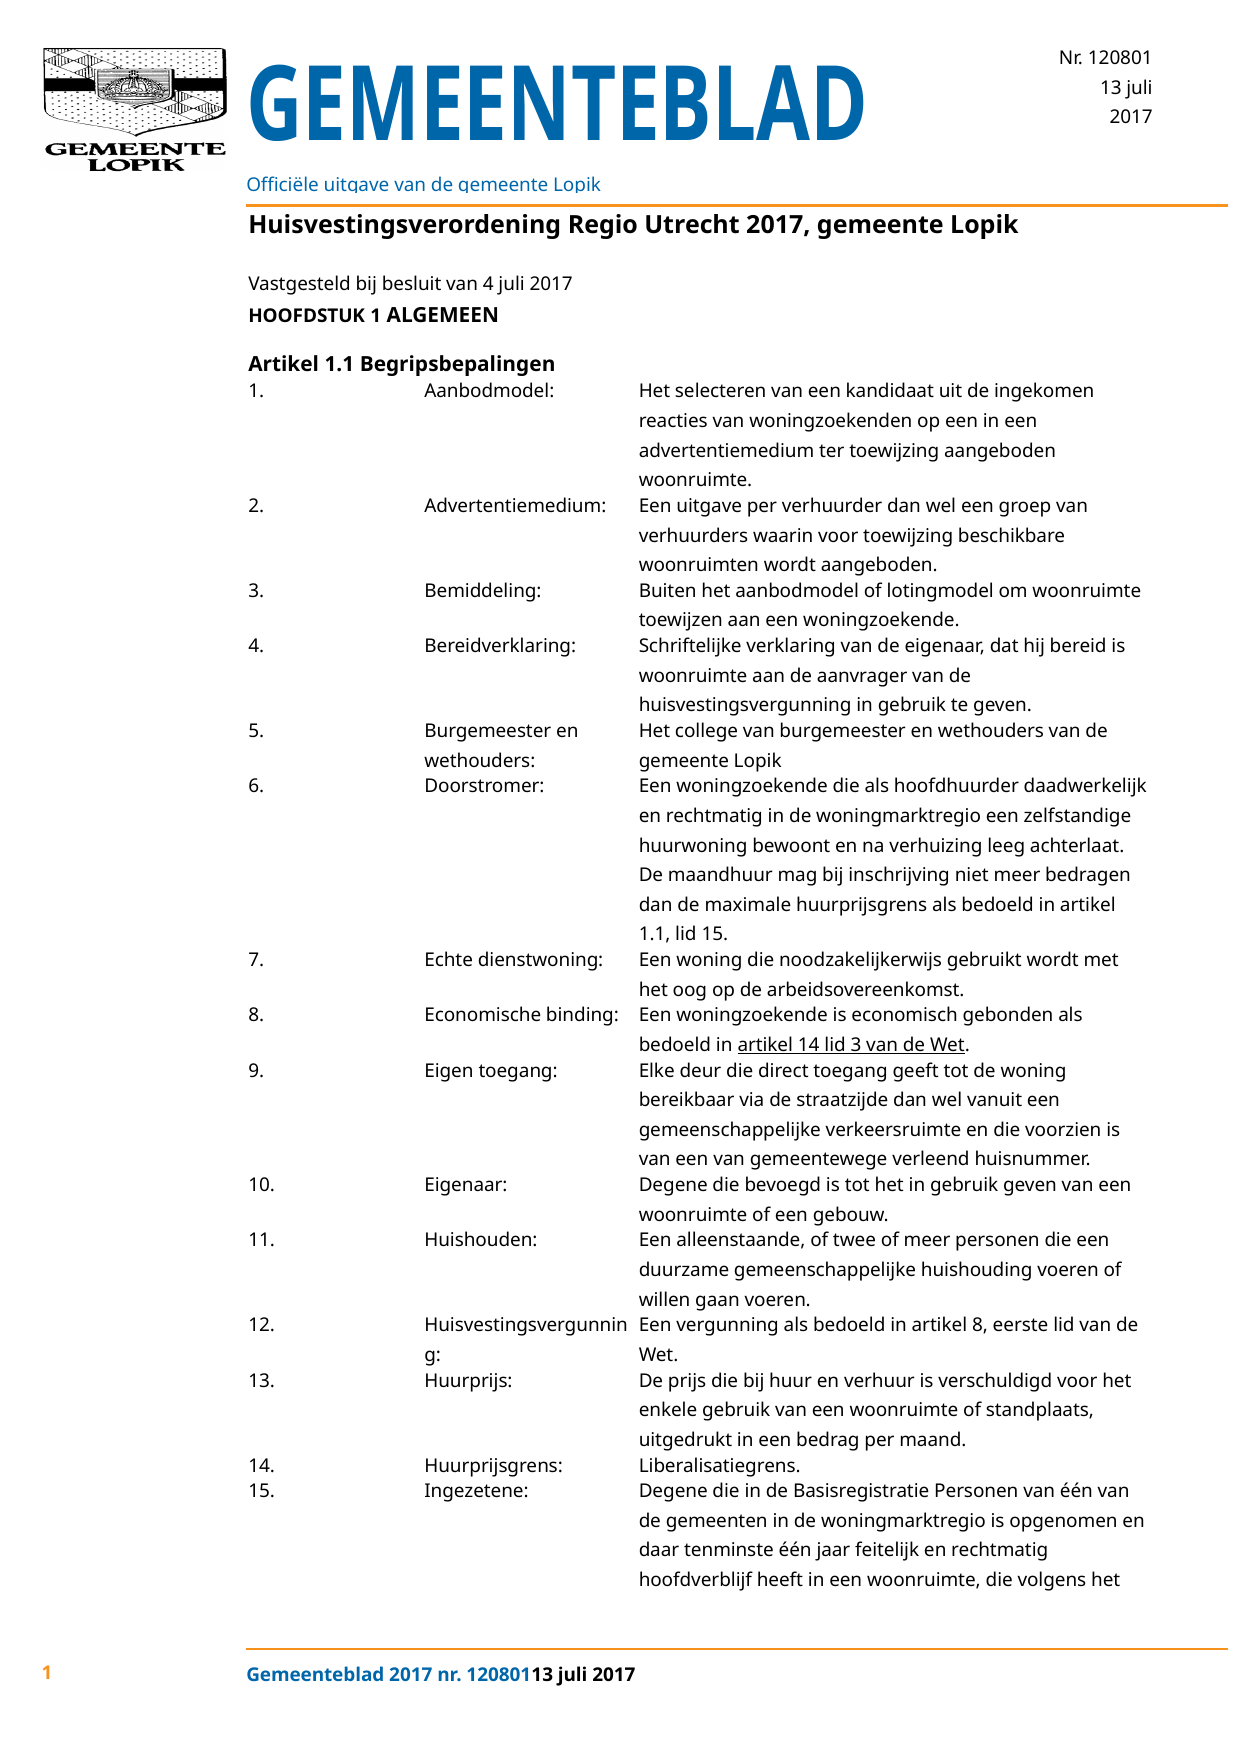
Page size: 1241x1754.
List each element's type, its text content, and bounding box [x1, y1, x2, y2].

table_cell Doorstromer: [424, 773, 638, 946]
table_header Het selecteren van een kandidaat uit de ingekomen reacties van woningzoekenden op een in een advertentiemedium ter toewijzing aangeboden woonruimte. [639, 378, 1152, 492]
table_cell 11. [248, 1227, 424, 1312]
table_cell Huishouden: [424, 1227, 638, 1312]
table_cell 2. [248, 492, 424, 577]
text HOOFDSTUK 1 ALGEMEEN [248, 300, 1152, 328]
table_cell Elke deur die direct toegang geeft tot de woning bereikbaar via de straatzijde dan wel vanuit een gemeenschappelijke verkeersruimte en die voorzien is van een van gemeentewege verleend huisnummer. [639, 1057, 1152, 1171]
table_cell Een alleenstaande, of twee of meer personen die een duurzame gemeenschappelijke huishouding voeren of willen gaan voeren. [639, 1227, 1152, 1312]
table_cell Het college van burgemeester en wethouders van de gemeente Lopik [639, 717, 1152, 773]
table_cell 8. [248, 1002, 424, 1057]
table_cell Degene die in de Basisregistratie Personen van één van de gemeenten in de woningmarktregio is opgenomen en daar tenminste één jaar feitelijk en rechtmatig hoofdverblijf heeft in een woonruimte, die volgens het [639, 1478, 1152, 1592]
table_cell Economische binding: [424, 1002, 638, 1057]
table_cell Een woningzoekende is economisch gebonden als bedoeld in artikel 14 lid 3 van de Wet. [639, 1002, 1152, 1057]
table_cell 5. [248, 717, 424, 773]
table_cell 6. [248, 773, 424, 946]
text Huisvestingsverordening Regio Utrecht 2017, gemeente Lopik [248, 207, 1152, 241]
table_cell Huurprijs: [424, 1367, 638, 1452]
table_cell Schriftelijke verklaring van de eigenaar, dat hij bereid is woonruimte aan de aanvrager van de huisvestingsvergunning in gebruik te geven. [639, 633, 1152, 717]
text Vastgesteld bij besluit van 4 juli 2017 [248, 270, 1152, 296]
table_cell Liberalisatiegrens. [639, 1452, 1152, 1477]
table_cell 9. [248, 1057, 424, 1171]
table_cell 7. [248, 946, 424, 1002]
table_cell 13. [248, 1367, 424, 1452]
table_cell 4. [248, 633, 424, 717]
table_cell Eigenaar: [424, 1171, 638, 1227]
table_cell Huurprijsgrens: [424, 1452, 638, 1477]
table_cell Een vergunning als bedoeld in artikel 8, eerste lid van de Wet. [639, 1312, 1152, 1367]
text Artikel 1.1 Begripsbepalingen [248, 349, 1152, 378]
table_cell Burgemeester en wethouders: [424, 717, 638, 773]
table_cell Ingezetene: [424, 1478, 638, 1592]
table_header 1. [248, 378, 424, 492]
table_cell 10. [248, 1171, 424, 1227]
picture [41, 47, 231, 172]
table_cell Bemiddeling: [424, 577, 638, 632]
table_cell Een woningzoekende die als hoofdhuurder daadwerkelijk en rechtmatig in de woningmarktregio een zelfstandige huurwoning bewoont en na verhuizing leeg achterlaat. De maandhuur mag bij inschrijving niet meer bedragen dan de maximale huurprijsgrens als bedoeld in artikel 1.1, lid 15. [639, 773, 1152, 946]
table_cell Een woning die noodzakelijkerwijs gebruikt wordt met het oog op de arbeidsovereenkomst. [639, 946, 1152, 1002]
table_cell Buiten het aanbodmodel of lotingmodel om woonruimte toewijzen aan een woningzoekende. [639, 577, 1152, 632]
table_cell Advertentiemedium: [424, 492, 638, 577]
table_cell Echte dienstwoning: [424, 946, 638, 1002]
table_cell Bereidverklaring: [424, 633, 638, 717]
table_cell Huisvestingsvergunning: [424, 1312, 638, 1367]
table_cell 15. [248, 1478, 424, 1592]
table_cell Eigen toegang: [424, 1057, 638, 1171]
table_cell 14. [248, 1452, 424, 1477]
table_cell 3. [248, 577, 424, 632]
table_cell Degene die bevoegd is tot het in gebruik geven van een woonruimte of een gebouw. [639, 1171, 1152, 1227]
table_header Aanbodmodel: [424, 378, 638, 492]
table_cell De prijs die bij huur en verhuur is verschuldigd voor het enkele gebruik van een woonruimte of standplaats, uitgedrukt in een bedrag per maand. [639, 1367, 1152, 1452]
table_cell 12. [248, 1312, 424, 1367]
table_cell Een uitgave per verhuurder dan wel een groep van verhuurders waarin voor toewijzing beschikbare woonruimten wordt aangeboden. [639, 492, 1152, 577]
